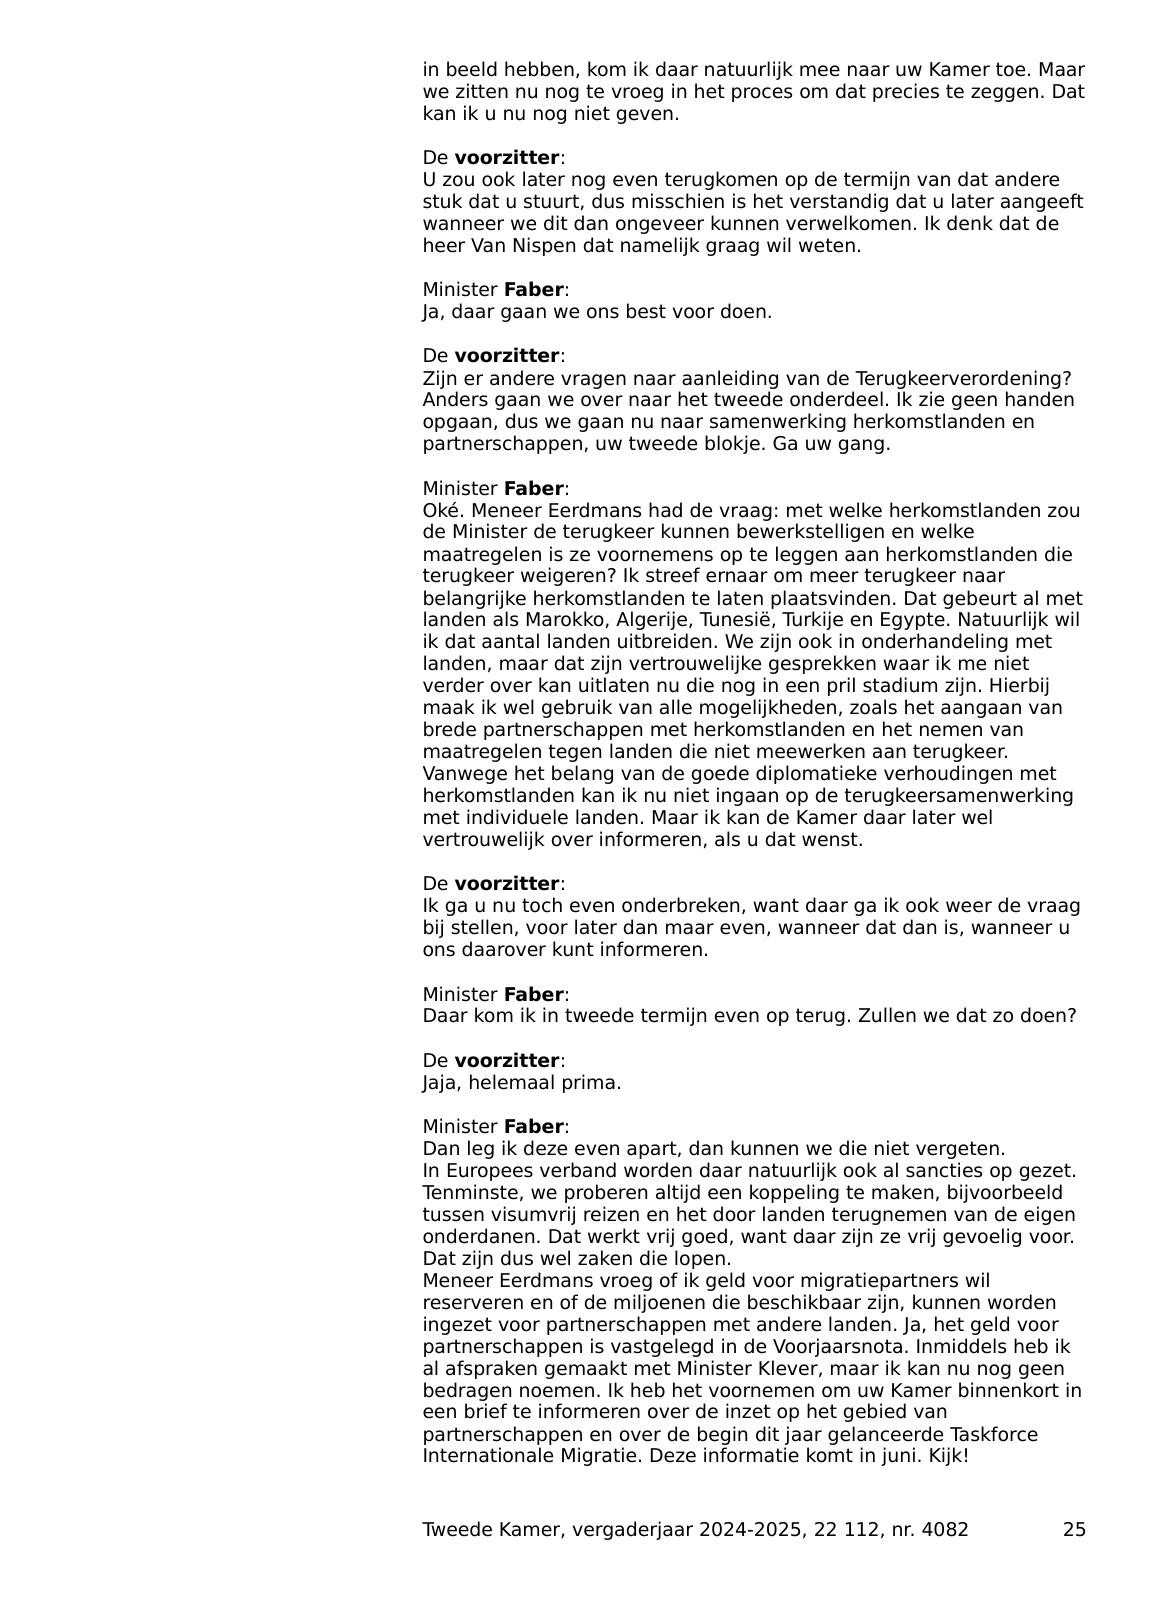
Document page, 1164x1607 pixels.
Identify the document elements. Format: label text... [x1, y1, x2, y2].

text Oké. Meneer Eerdmans had de vraag: met welke herkomstlanden zou de Minister de terugkeer kunnen bewerkstelligen en welke maatregelen is ze voornemens op te leggen aan herkomstlanden die terugkeer weigeren? Ik streef ernaar om meer terugkeer naar belangrijke herkomstlanden te laten plaatsvinden. Dat gebeurt al met landen als Marokko, Algerije, Tunesië, Turkije en Egypte. Natuurlijk wil ik dat aantal landen uitbreiden. We zijn ook in onderhandeling met landen, maar dat zijn vertrouwelijke gesprekken waar ik me niet verder over kan uitlaten nu die nog in een pril stadium zijn. Hierbij maak ik wel gebruik van alle mogelijkheden, zoals het aangaan van brede partnerschappen met herkomstlanden en het nemen van maatregelen tegen landen die niet meewerken aan terugkeer. Vanwege het belang van de goede diplomatieke verhoudingen met herkomstlanden kan ik nu niet ingaan op de terugkeersamenwerking met individuele landen. Maar ik kan de Kamer daar later wel vertrouwelijk over informeren, als u dat wenst. [422, 499, 1087, 851]
text De voorzitter: [422, 873, 1087, 895]
text Minister Faber: [422, 477, 1087, 499]
text In Europees verband worden daar natuurlijk ook al sancties op gezet. Tenminste, we proberen altijd een koppeling te maken, bijvoorbeeld tussen visumvrij reizen en het door landen terugnemen van de eigen onderdanen. Dat werkt vrij goed, want daar zijn ze vrij gevoelig voor. Dat zijn dus wel zaken die lopen. [422, 1160, 1087, 1269]
text De voorzitter: [422, 1049, 1087, 1072]
text Daar kom ik in tweede termijn even op terug. Zullen we dat zo doen? [422, 1005, 1087, 1027]
text Minister Faber: [422, 1116, 1087, 1138]
text Dan leg ik deze even apart, dan kunnen we die niet vergeten. [422, 1138, 1087, 1160]
text in beeld hebben, kom ik daar natuurlijk mee naar uw Kamer toe. Maar we zitten nu nog te vroeg in het proces om dat precies te zeggen. Dat kan ik u nu nog niet geven. [422, 59, 1087, 125]
text Ik ga u nu toch even onderbreken, want daar ga ik ook weer de vraag bij stellen, voor later dan maar even, wanneer dat dan is, wanneer u ons daarover kunt informeren. [422, 895, 1087, 961]
text Zijn er andere vragen naar aanleiding van de Terugkeerverordening? Anders gaan we over naar het tweede onderdeel. Ik zie geen handen opgaan, dus we gaan nu naar samenwerking herkomstlanden en partnerschappen, uw tweede blokje. Ga uw gang. [422, 367, 1087, 455]
text De voorzitter: [422, 345, 1087, 367]
text Minister Faber: [422, 983, 1087, 1005]
text Jaja, helemaal prima. [422, 1072, 1087, 1093]
text Ja, daar gaan we ons best voor doen. [422, 301, 1087, 323]
text Meneer Eerdmans vroeg of ik geld voor migratiepartners wil reserveren en of de miljoenen die beschikbaar zijn, kunnen worden ingezet voor partnerschappen met andere landen. Ja, het geld voor partnerschappen is vastgelegd in de Voorjaarsnota. Inmiddels heb ik al afspraken gemaakt met Minister Klever, maar ik kan nu nog geen bedragen noemen. Ik heb het voornemen om uw Kamer binnenkort in een brief te informeren over de inzet op het gebied van partnerschappen en over de begin dit jaar gelanceerde Taskforce Internationale Migratie. Deze informatie komt in juni. Kijk! [422, 1269, 1087, 1467]
text De voorzitter: [422, 147, 1087, 169]
text U zou ook later nog even terugkomen op de termijn van dat andere stuk dat u stuurt, dus misschien is het verstandig dat u later aangeeft wanneer we dit dan ongeveer kunnen verwelkomen. Ik denk dat de heer Van Nispen dat namelijk graag wil weten. [422, 169, 1087, 257]
text Minister Faber: [422, 279, 1087, 301]
